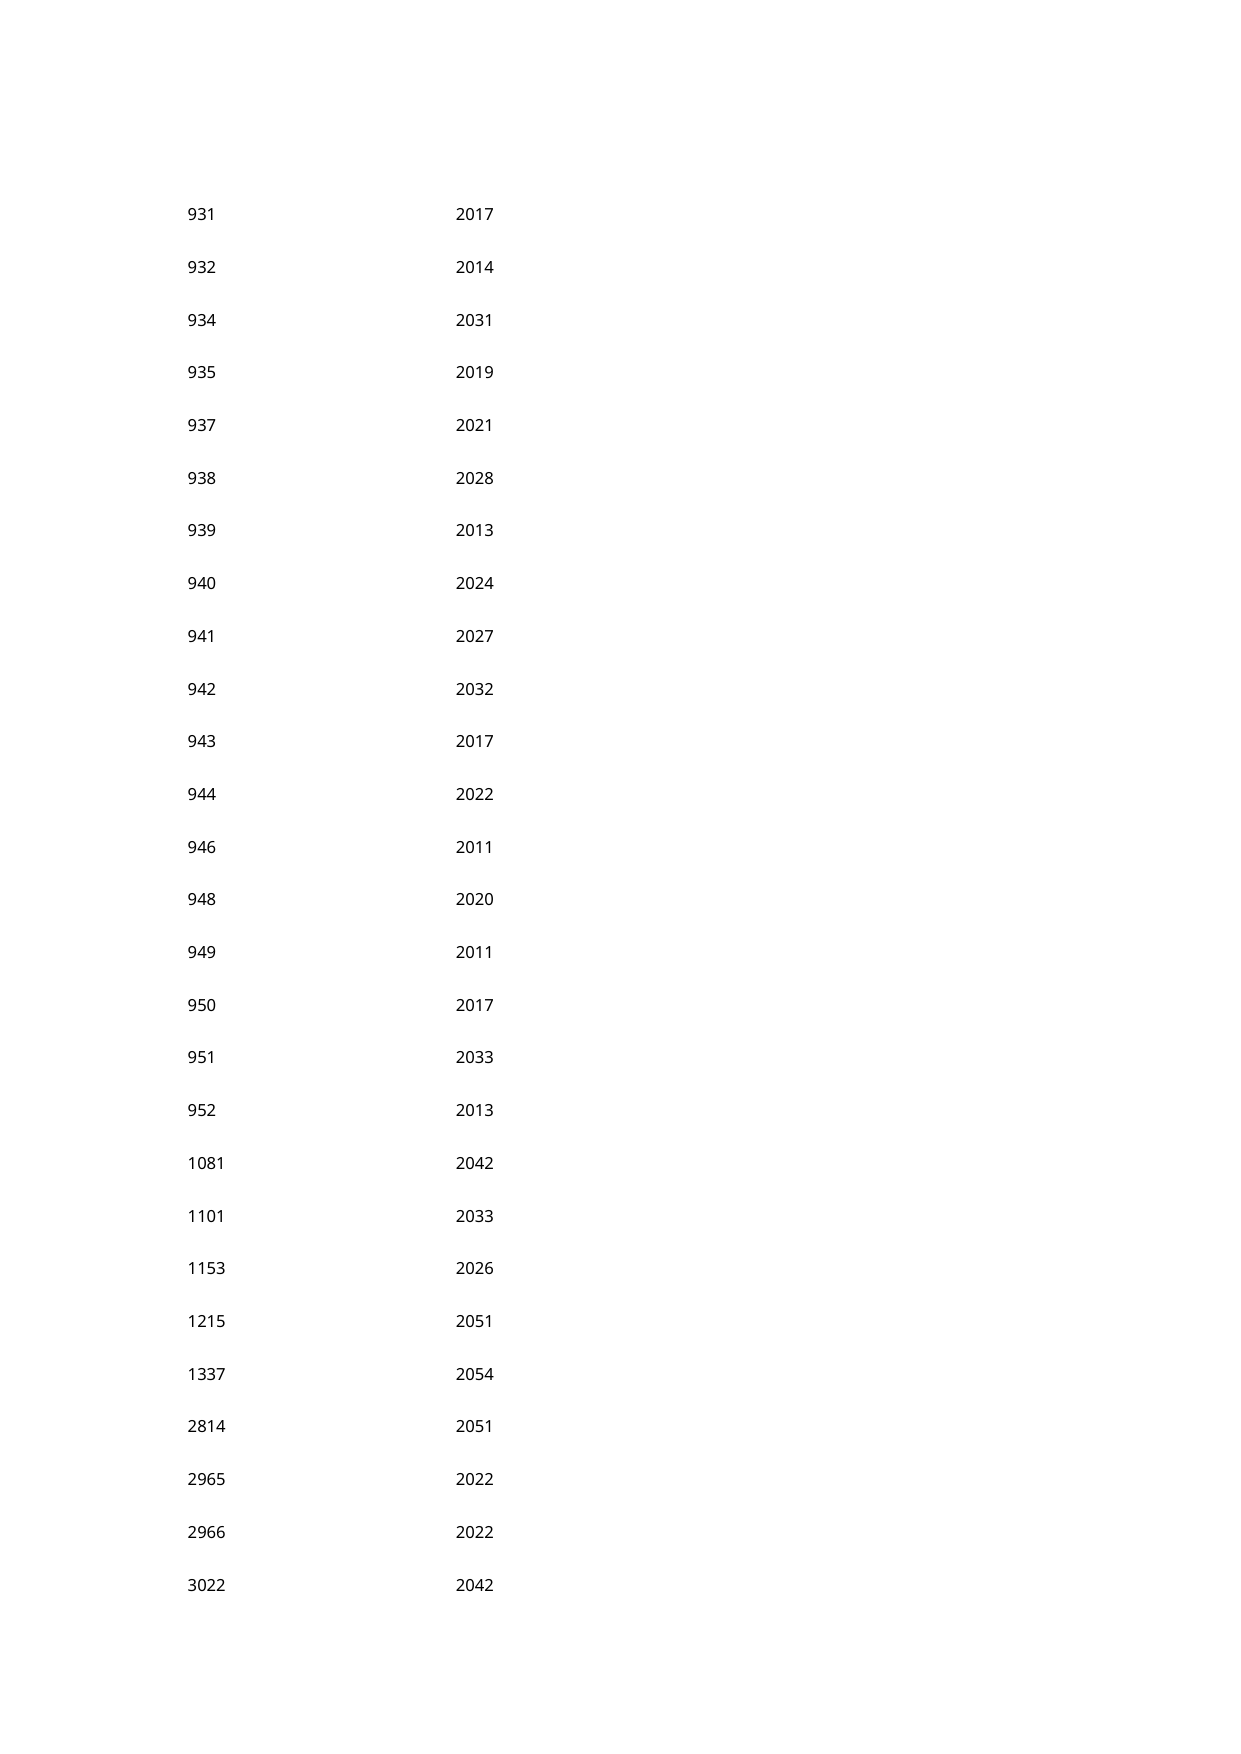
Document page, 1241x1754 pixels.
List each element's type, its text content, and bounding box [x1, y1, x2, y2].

table_cell 2028 [456, 466, 1053, 519]
table_cell 2042 [456, 1573, 1053, 1596]
table_cell 2011 [456, 941, 1053, 993]
table_cell 2026 [456, 1257, 1053, 1309]
table_cell 2966 [188, 1520, 456, 1573]
table_cell 2017 [456, 730, 1053, 782]
table_cell 2965 [188, 1468, 456, 1520]
table_cell 1337 [188, 1362, 456, 1415]
table_cell 2021 [456, 414, 1053, 466]
table_cell 939 [188, 519, 456, 572]
table_cell 2031 [456, 308, 1053, 361]
table_cell 2051 [456, 1310, 1053, 1362]
table_cell 2014 [456, 255, 1053, 308]
table_cell 1081 [188, 1151, 456, 1204]
table_cell 2011 [456, 835, 1053, 888]
table_cell 943 [188, 730, 456, 782]
table_cell 2051 [456, 1415, 1053, 1468]
table_cell 946 [188, 835, 456, 888]
table_cell 1101 [188, 1204, 456, 1257]
table_cell 2027 [456, 624, 1053, 677]
table_cell 935 [188, 361, 456, 413]
table_cell 934 [188, 308, 456, 361]
table_cell 2033 [456, 1204, 1053, 1257]
table_cell 937 [188, 414, 456, 466]
table_cell 2013 [456, 1099, 1053, 1151]
table_cell 2032 [456, 677, 1053, 730]
table_cell 951 [188, 1046, 456, 1099]
table_cell 941 [188, 624, 456, 677]
table_cell 2054 [456, 1362, 1053, 1415]
table_cell 948 [188, 888, 456, 941]
table_cell 2020 [456, 888, 1053, 941]
table_cell 3022 [188, 1573, 456, 1596]
table_cell 944 [188, 783, 456, 835]
table_cell 950 [188, 993, 456, 1046]
table_cell 2033 [456, 1046, 1053, 1099]
table_cell 2013 [456, 519, 1053, 572]
table_cell [456, 150, 1053, 203]
table_cell 932 [188, 255, 456, 308]
table_cell 938 [188, 466, 456, 519]
table_cell 949 [188, 941, 456, 993]
table_cell 2017 [456, 993, 1053, 1046]
table_cell 2017 [456, 203, 1053, 255]
table_cell 2022 [456, 1520, 1053, 1573]
table_cell 2042 [456, 1151, 1053, 1204]
table_cell 931 [188, 203, 456, 255]
table_cell 1215 [188, 1310, 456, 1362]
table_cell 942 [188, 677, 456, 730]
table_cell 2022 [456, 783, 1053, 835]
table_cell 2024 [456, 572, 1053, 624]
table_cell 952 [188, 1099, 456, 1151]
table_cell 2019 [456, 361, 1053, 413]
table_cell 940 [188, 572, 456, 624]
table_cell 2022 [456, 1468, 1053, 1520]
table_cell 1153 [188, 1257, 456, 1309]
table_cell 2814 [188, 1415, 456, 1468]
table_cell [188, 150, 456, 203]
